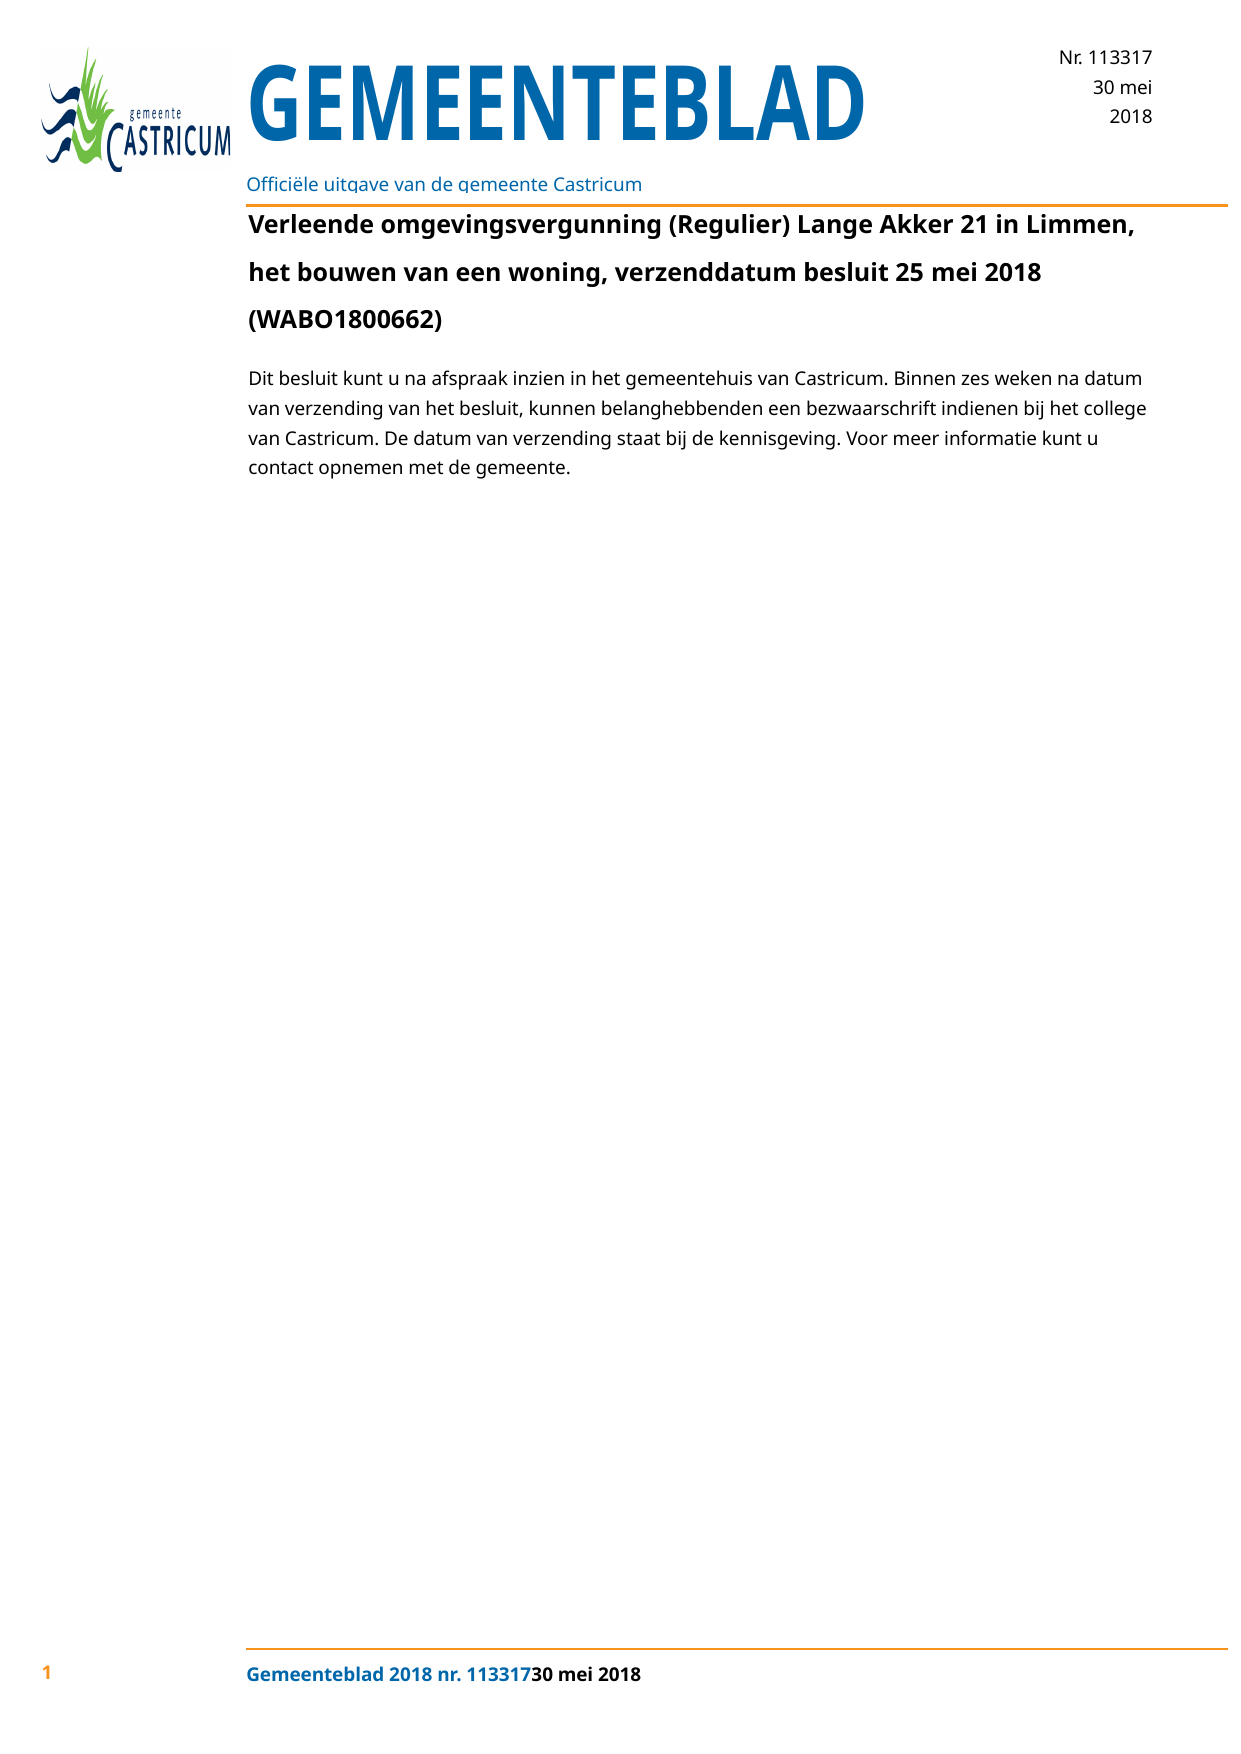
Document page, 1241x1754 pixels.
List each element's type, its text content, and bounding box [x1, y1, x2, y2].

picture [41, 47, 231, 172]
text Dit besluit kunt u na afspraak inzien in het gemeentehuis van Castricum. Binnen zes weken na datum van verzending van het besluit, kunnen belanghebbenden een bezwaarschrift indienen bij het college van Castricum. De datum van verzending staat bij de kennisgeving. Voor meer informatie kunt u contact opnemen met de gemeente. [248, 366, 1152, 480]
text Verleende omgevingsvergunning (Regulier) Lange Akker 21 in Limmen, het bouwen van een woning, verzenddatum besluit 25 mei 2018 (WABO1800662) [248, 207, 1152, 336]
